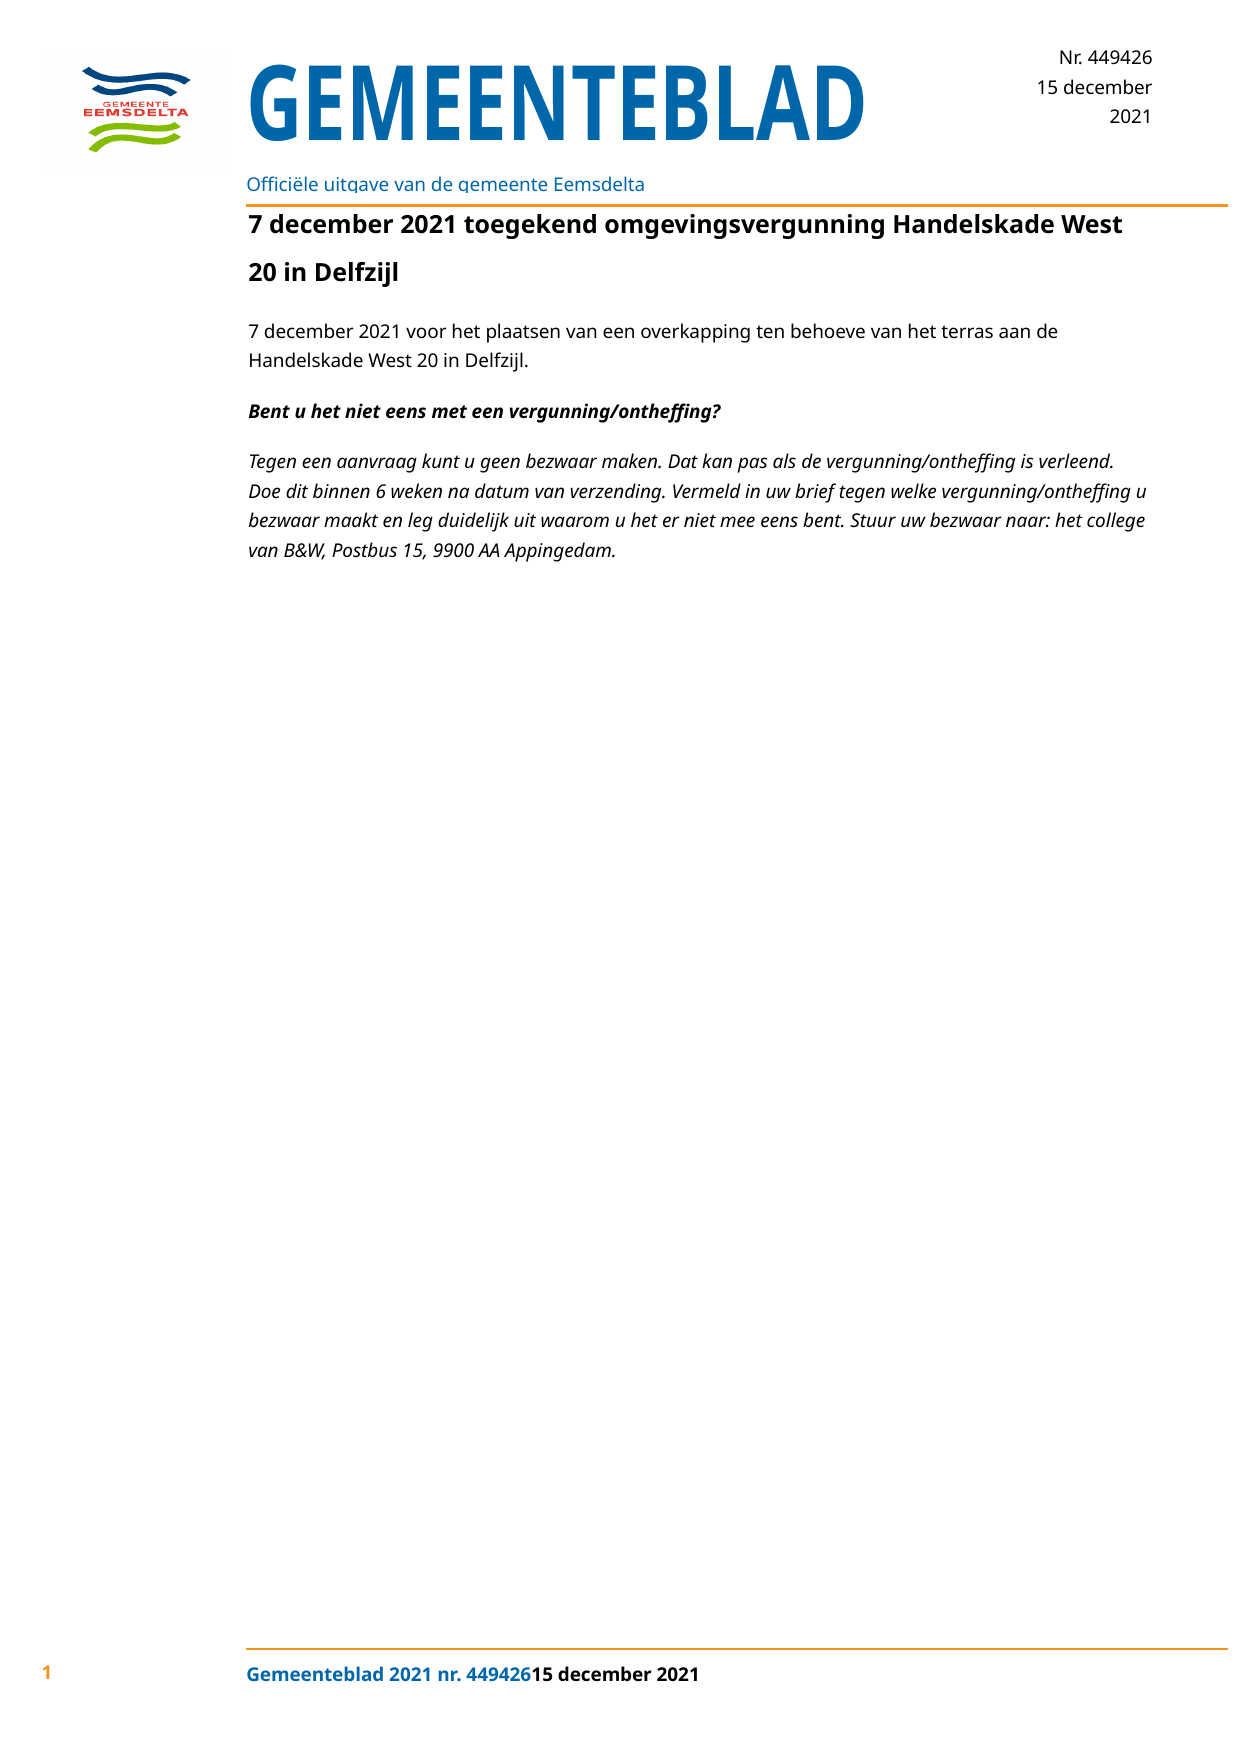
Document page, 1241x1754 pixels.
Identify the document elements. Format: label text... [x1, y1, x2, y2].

text 7 december 2021 voor het plaatsen van een overkapping ten behoeve van het terras aan de Handelskade West 20 in Delfzijl. [248, 318, 1152, 373]
text 7 december 2021 toegekend omgevingsvergunning Handelskade West 20 in Delfzijl [248, 207, 1152, 288]
text Tegen een aanvraag kunt u geen bezwaar maken. Dat kan pas als de vergunning/ontheffing is verleend. Doe dit binnen 6 weken na datum van verzending. Vermeld in uw brief tegen welke vergunning/ontheffing u bezwaar maakt en leg duidelijk uit waarom u het er niet mee eens bent. Stuur uw bezwaar naar: het college van B&W, Postbus 15, 9900 AA Appingedam. [248, 448, 1152, 563]
text Bent u het niet eens met een vergunning/ontheffing? [248, 398, 1152, 424]
picture [41, 47, 231, 172]
